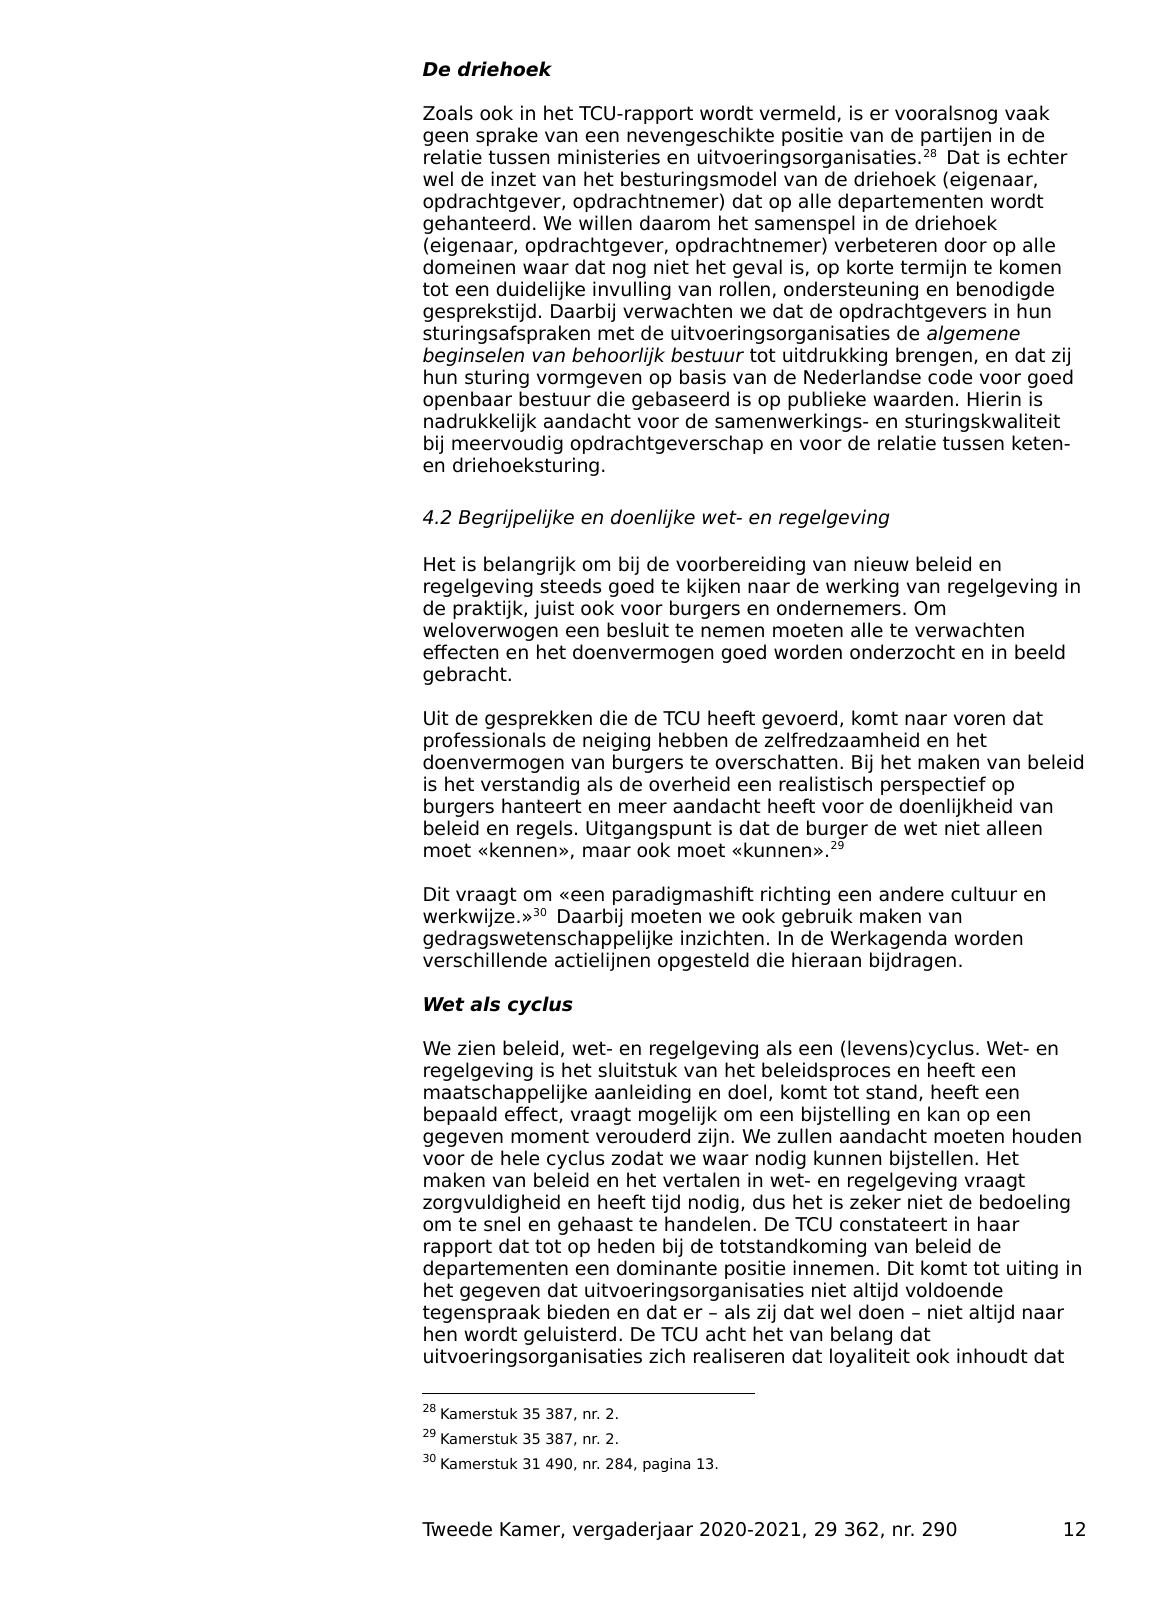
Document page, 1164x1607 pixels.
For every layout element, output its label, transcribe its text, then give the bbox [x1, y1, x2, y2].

text Kamerstuk 35 387, nr. 2. [422, 1402, 1087, 1424]
text Zoals ook in het TCU-rapport wordt vermeld, is er vooralsnog vaak geen sprake van een nevengeschikte positie van de partijen in de relatie tussen ministeries en uitvoeringsorganisaties. Dat is echter wel de inzet van het besturingsmodel van de driehoek (eigenaar, opdrachtgever, opdrachtnemer) dat op alle departementen wordt gehanteerd. We willen daarom het samenspel in de driehoek (eigenaar, opdrachtgever, opdrachtnemer) verbeteren door op alle domeinen waar dat nog niet het geval is, op korte termijn te komen tot een duidelijke invulling van rollen, ondersteuning en benodigde gesprekstijd. Daarbij verwachten we dat de opdrachtgevers in hun sturingsafspraken met de uitvoeringsorganisaties de algemene beginselen van behoorlijk bestuur tot uitdrukking brengen, en dat zij hun sturing vormgeven op basis van de Nederlandse code voor goed openbaar bestuur die gebaseerd is op publieke waarden. Hierin is nadrukkelijk aandacht voor de samenwerkings- en sturingskwaliteit bij meervoudig opdrachtgeverschap en voor de relatie tussen keten- en driehoeksturing. [422, 103, 1087, 477]
subtitle 4.2 Begrijpelijke en doenlijke wet- en regelgeving [422, 507, 1087, 529]
text Dit vraagt om «een paradigmashift richting een andere cultuur en werkwijze.» Daarbij moeten we ook gebruik maken van gedragswetenschappelijke inzichten. In de Werkagenda worden verschillende actielijnen opgesteld die hieraan bijdragen. [422, 884, 1087, 972]
text Het is belangrijk om bij de voorbereiding van nieuw beleid en regelgeving steeds goed te kijken naar de werking van regelgeving in de praktijk, juist ook voor burgers en ondernemers. Om weloverwogen een besluit te nemen moeten alle te verwachten effecten en het doenvermogen goed worden onderzocht en in beeld gebracht. [422, 554, 1087, 686]
text Kamerstuk 35 387, nr. 2. [422, 1427, 1087, 1449]
text Kamerstuk 31 490, nr. 284, pagina 13. [422, 1452, 1087, 1474]
text Uit de gesprekken die de TCU heeft gevoerd, komt naar voren dat professionals de neiging hebben de zelfredzaamheid en het doenvermogen van burgers te overschatten. Bij het maken van beleid is het verstandig als de overheid een realistisch perspectief op burgers hanteert en meer aandacht heeft voor de doenlijkheid van beleid en regels. Uitgangspunt is dat de burger de wet niet alleen moet «kennen», maar ook moet «kunnen». [422, 708, 1087, 862]
text We zien beleid, wet- en regelgeving als een (levens)cyclus. Wet- en regelgeving is het sluitstuk van het beleidsproces en heeft een maatschappelijke aanleiding en doel, komt tot stand, heeft een bepaald effect, vraagt mogelijk om een bijstelling en kan op een gegeven moment verouderd zijn. We zullen aandacht moeten houden voor de hele cyclus zodat we waar nodig kunnen bijstellen. Het maken van beleid en het vertalen in wet- en regelgeving vraagt zorgvuldigheid en heeft tijd nodig, dus het is zeker niet de bedoeling om te snel en gehaast te handelen. De TCU constateert in haar rapport dat tot op heden bij de totstandkoming van beleid de departementen een dominante positie innemen. Dit komt tot uiting in het gegeven dat uitvoeringsorganisaties niet altijd voldoende tegenspraak bieden en dat er – als zij dat wel doen – niet altijd naar hen wordt geluisterd. De TCU acht het van belang dat uitvoeringsorganisaties zich realiseren dat loyaliteit ook inhoudt dat [422, 1038, 1087, 1368]
subtitle De driehoek [422, 59, 1087, 81]
subtitle Wet als cyclus [422, 994, 1087, 1016]
